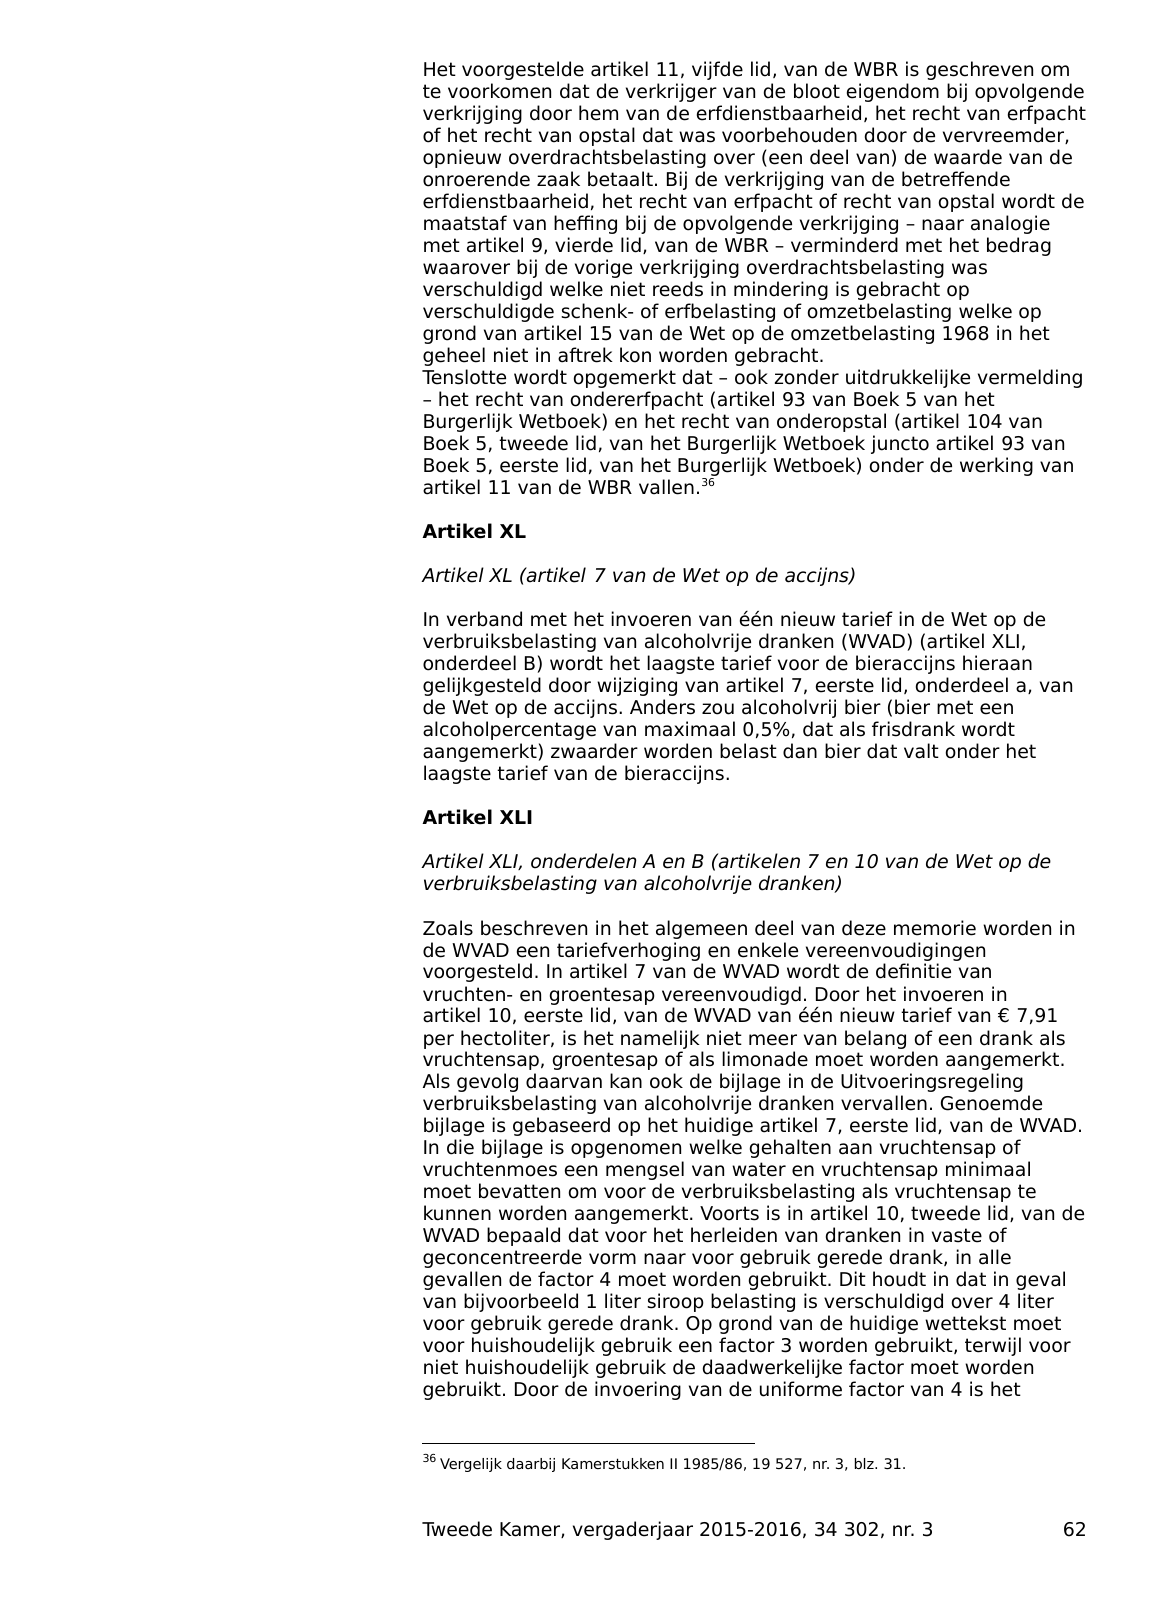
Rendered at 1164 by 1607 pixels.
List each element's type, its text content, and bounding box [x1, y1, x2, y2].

text Zoals beschreven in het algemeen deel van deze memorie worden in de WVAD een tariefverhoging en enkele vereenvoudigingen voorgesteld. In artikel 7 van de WVAD wordt de definitie van vruchten- en groentesap vereenvoudigd. Door het invoeren in artikel 10, eerste lid, van de WVAD van één nieuw tarief van € 7,91 per hectoliter, is het namelijk niet meer van belang of een drank als vruchtensap, groentesap of als limonade moet worden aangemerkt. Als gevolg daarvan kan ook de bijlage in de Uitvoeringsregeling verbruiksbelasting van alcoholvrije dranken vervallen. Genoemde bijlage is gebaseerd op het huidige artikel 7, eerste lid, van de WVAD. In die bijlage is opgenomen welke gehalten aan vruchtensap of vruchtenmoes een mengsel van water en vruchtensap minimaal moet bevatten om voor de verbruiksbelasting als vruchtensap te kunnen worden aangemerkt. Voorts is in artikel 10, tweede lid, van de WVAD bepaald dat voor het herleiden van dranken in vaste of geconcentreerde vorm naar voor gebruik gerede drank, in alle gevallen de factor 4 moet worden gebruikt. Dit houdt in dat in geval van bijvoorbeeld 1 liter siroop belasting is verschuldigd over 4 liter voor gebruik gerede drank. Op grond van de huidige wettekst moet voor huishoudelijk gebruik een factor 3 worden gebruikt, terwijl voor niet huishoudelijk gebruik de daadwerkelijke factor moet worden gebruikt. Door de invoering van de uniforme factor van 4 is het [422, 917, 1087, 1401]
text Tenslotte wordt opgemerkt dat – ook zonder uitdrukkelijke vermelding – het recht van ondererfpacht (artikel 93 van Boek 5 van het Burgerlijk Wetboek) en het recht van onderopstal (artikel 104 van Boek 5, tweede lid, van het Burgerlijk Wetboek juncto artikel 93 van Boek 5, eerste lid, van het Burgerlijk Wetboek) onder de werking van artikel 11 van de WBR vallen. [422, 367, 1087, 499]
text Het voorgestelde artikel 11, vijfde lid, van de WBR is geschreven om te voorkomen dat de verkrijger van de bloot eigendom bij opvolgende verkrijging door hem van de erfdienstbaarheid, het recht van erfpacht of het recht van opstal dat was voorbehouden door de vervreemder, opnieuw overdrachtsbelasting over (een deel van) de waarde van de onroerende zaak betaalt. Bij de verkrijging van de betreffende erfdienstbaarheid, het recht van erfpacht of recht van opstal wordt de maatstaf van heffing bij de opvolgende verkrijging – naar analogie met artikel 9, vierde lid, van de WBR – verminderd met het bedrag waarover bij de vorige verkrijging overdrachtsbelasting was verschuldigd welke niet reeds in mindering is gebracht op verschuldigde schenk- of erfbelasting of omzetbelasting welke op grond van artikel 15 van de Wet op de omzetbelasting 1968 in het geheel niet in aftrek kon worden gebracht. [422, 59, 1087, 367]
text Vergelijk daarbij Kamerstukken II 1985/86, 19 527, nr. 3, blz. 31. [422, 1452, 1087, 1474]
subtitle Artikel XLI, onderdelen A en B (artikelen 7 en 10 van de Wet op de verbruiksbelasting van alcoholvrije dranken) [422, 851, 1087, 895]
subtitle Artikel XLI [422, 807, 1087, 829]
subtitle Artikel XL [422, 521, 1087, 543]
text In verband met het invoeren van één nieuw tarief in de Wet op de verbruiksbelasting van alcoholvrije dranken (WVAD) (artikel XLI, onderdeel B) wordt het laagste tarief voor de bieraccijns hieraan gelijkgesteld door wijziging van artikel 7, eerste lid, onderdeel a, van de Wet op de accijns. Anders zou alcoholvrij bier (bier met een alcoholpercentage van maximaal 0,5%, dat als frisdrank wordt aangemerkt) zwaarder worden belast dan bier dat valt onder het laagste tarief van de bieraccijns. [422, 609, 1087, 785]
subtitle Artikel XL (artikel 7 van de Wet op de accijns) [422, 565, 1087, 587]
